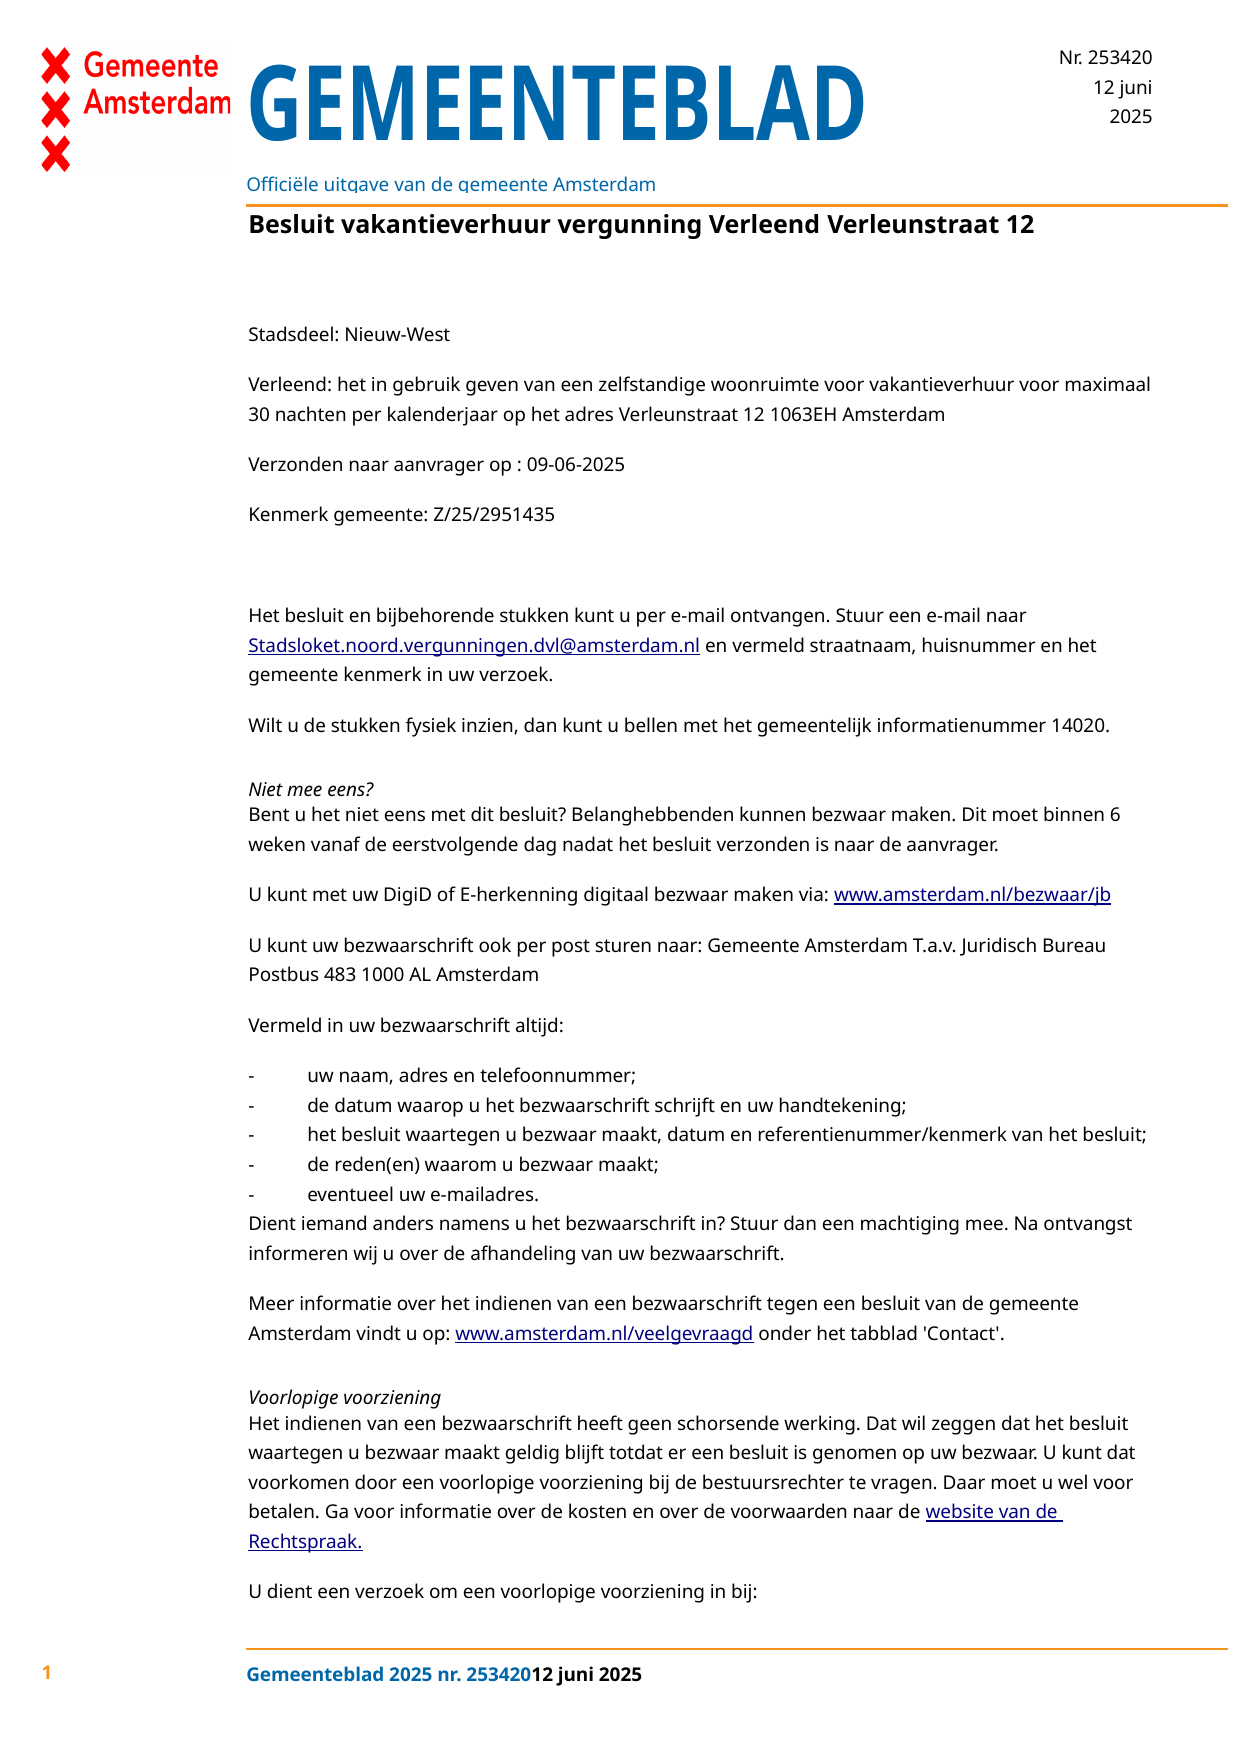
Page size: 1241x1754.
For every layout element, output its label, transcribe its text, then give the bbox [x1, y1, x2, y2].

text Voorlopige voorziening [248, 1384, 1152, 1410]
picture [41, 47, 231, 172]
list eventueel uw e-mailadres. [248, 1181, 1152, 1207]
list de reden(en) waarom u bezwaar maakt; [248, 1151, 1152, 1177]
text Meer informatie over het indienen van een bezwaarschrift tegen een besluit van de gemeente Amsterdam vindt u op: www.amsterdam.nl/veelgevraagd onder het tabblad 'Contact'. [248, 1290, 1152, 1346]
list het besluit waartegen u bezwaar maakt, datum en referentienummer/kenmerk van het besluit; [248, 1122, 1152, 1147]
text Niet mee eens? [248, 776, 1152, 802]
text U kunt uw bezwaarschrift ook per post sturen naar: Gemeente Amsterdam T.a.v. Juridisch Bureau Postbus 483 1000 AL Amsterdam [248, 932, 1152, 987]
text Het indienen van een bezwaarschrift heeft geen schorsende werking. Dat wil zeggen dat het besluit waartegen u bezwaar maakt geldig blijft totdat er een besluit is genomen op uw bezwaar. U kunt dat voorkomen door een voorlopige voorziening bij de bestuursrechter te vragen. Daar moet u wel voor betalen. Ga voor informatie over de kosten en over de voorwaarden naar de website van de Rechtspraak. [248, 1410, 1152, 1554]
text U dient een verzoek om een voorlopige voorziening in bij: [248, 1578, 1152, 1604]
text Het besluit en bijbehorende stukken kunt u per e-mail ontvangen. Stuur een e-mail naar Stadsloket.noord.vergunningen.dvl@amsterdam.nl en vermeld straatnaam, huisnummer en het gemeente kenmerk in uw verzoek. [248, 602, 1152, 687]
list uw naam, adres en telefoonnummer; [248, 1062, 1152, 1088]
text Stadsdeel: Nieuw-West [248, 321, 1152, 346]
text Dient iemand anders namens u het bezwaarschrift in? Stuur dan een machtiging mee. Na ontvangst informeren wij u over de afhandeling van uw bezwaarschrift. [248, 1210, 1152, 1266]
list de datum waarop u het bezwaarschrift schrijft en uw handtekening; [248, 1092, 1152, 1118]
text Kenmerk gemeente: Z/25/2951435 [248, 502, 1152, 527]
text Verleend: het in gebruik geven van een zelfstandige woonruimte voor vakantieverhuur voor maximaal 30 nachten per kalenderjaar op het adres Verleunstraat 12 1063EH Amsterdam [248, 371, 1152, 426]
text Verzonden naar aanvrager op : 09-06-2025 [248, 451, 1152, 477]
text U kunt met uw DigiD of E-herkenning digitaal bezwaar maken via: www.amsterdam.nl/bezwaar/jb [248, 882, 1152, 907]
text Bent u het niet eens met dit besluit? Belanghebbenden kunnen bezwaar maken. Dit moet binnen 6 weken vanaf de eerstvolgende dag nadat het besluit verzonden is naar de aanvrager. [248, 802, 1152, 857]
text Wilt u de stukken fysiek inzien, dan kunt u bellen met het gemeentelijk informatienummer 14020. [248, 712, 1152, 738]
text Besluit vakantieverhuur vergunning Verleend Verleunstraat 12 [248, 207, 1152, 241]
text Vermeld in uw bezwaarschrift altijd: [248, 1012, 1152, 1038]
